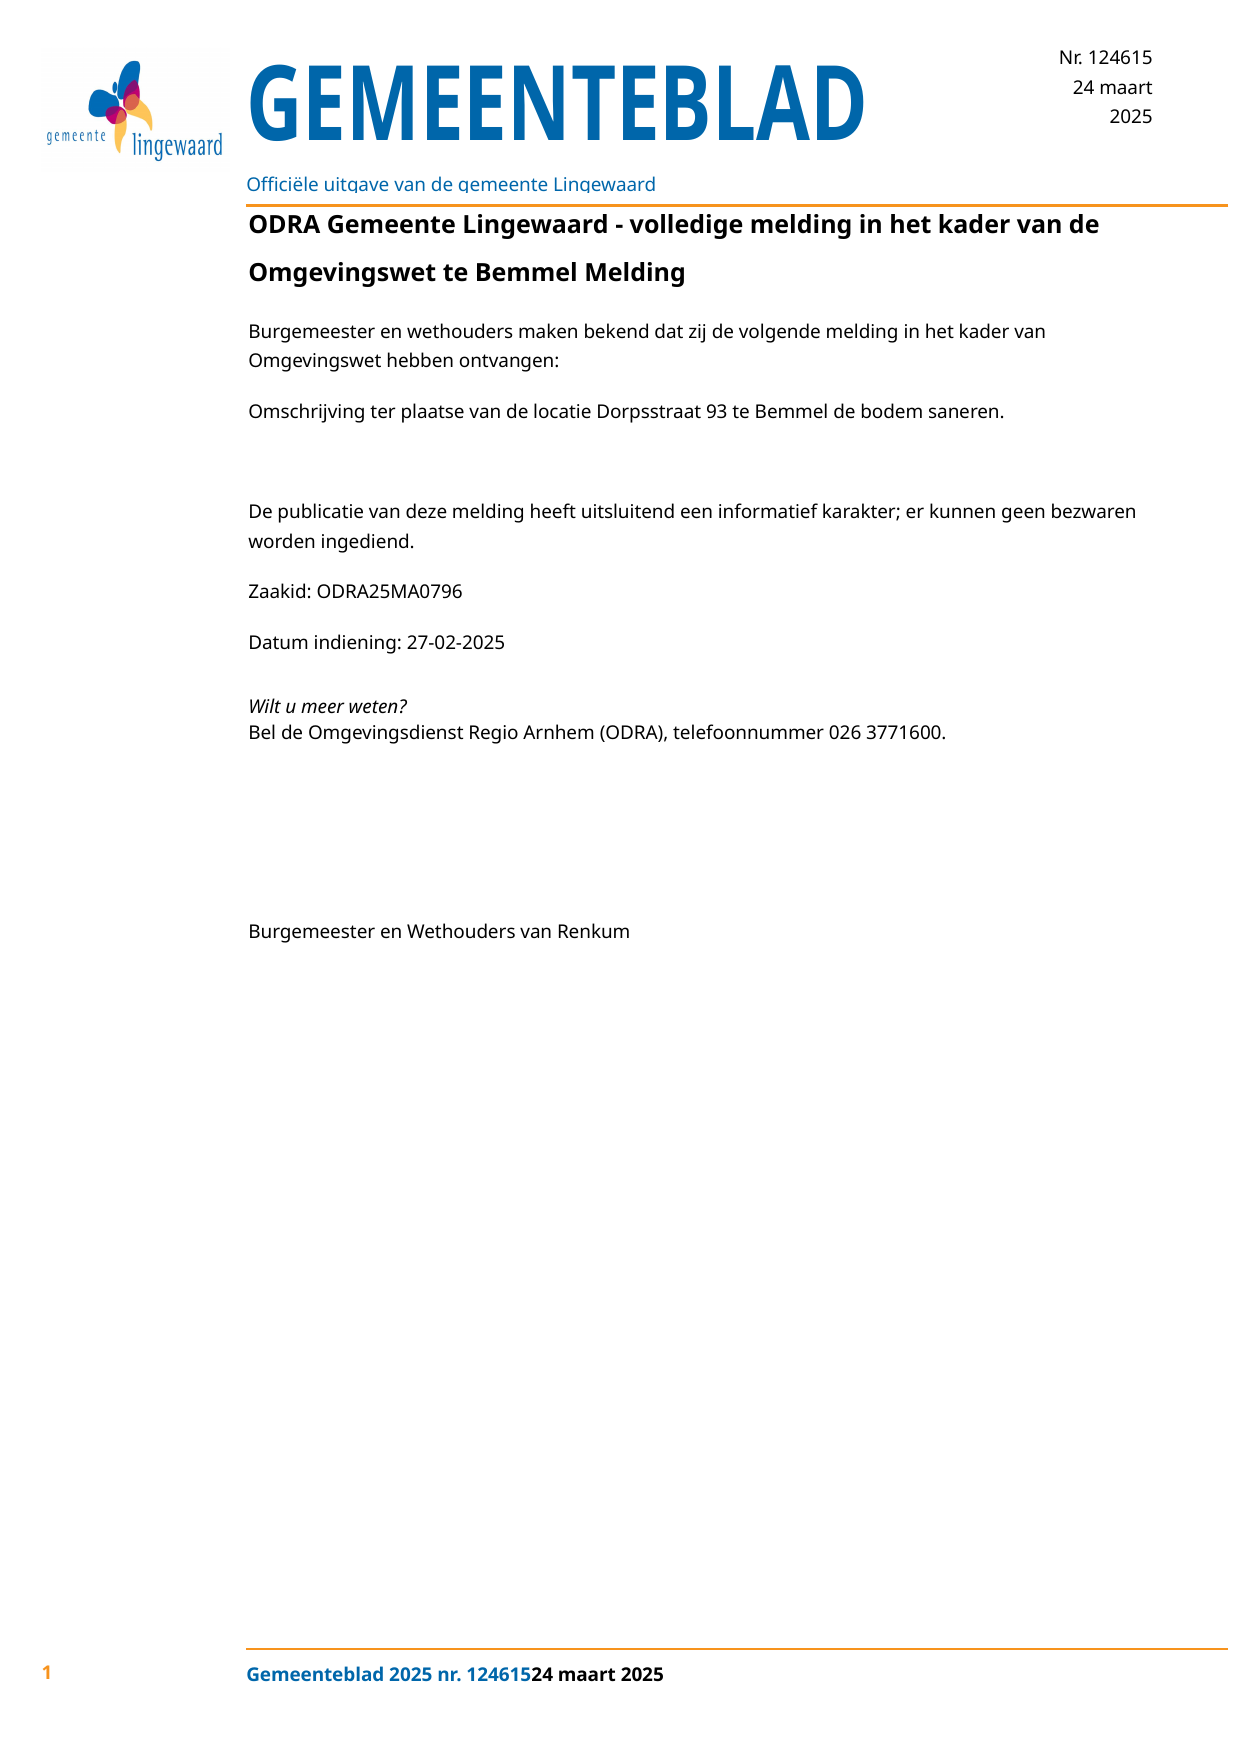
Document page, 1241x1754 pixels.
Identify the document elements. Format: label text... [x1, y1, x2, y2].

text ODRA Gemeente Lingewaard - volledige melding in het kader van de Omgevingswet te Bemmel Melding [248, 207, 1152, 288]
text Omschrijving ter plaatse van de locatie Dorpsstraat 93 te Bemmel de bodem saneren. [248, 398, 1152, 424]
text Burgemeester en wethouders maken bekend dat zij de volgende melding in het kader van Omgevingswet hebben ontvangen: [248, 318, 1152, 373]
picture [41, 47, 231, 172]
text Zaakid: ODRA25MA0796 [248, 579, 1152, 604]
text Wilt u meer weten? [248, 693, 1152, 719]
text De publicatie van deze melding heeft uitsluitend een informatief karakter; er kunnen geen bezwaren worden ingediend. [248, 499, 1152, 554]
text Burgemeester en Wethouders van Renkum [248, 918, 1152, 944]
text Datum indiening: 27-02-2025 [248, 629, 1152, 655]
text Bel de Omgevingsdienst Regio Arnhem (ODRA), telefoonnummer 026 3771600. [248, 719, 1152, 744]
